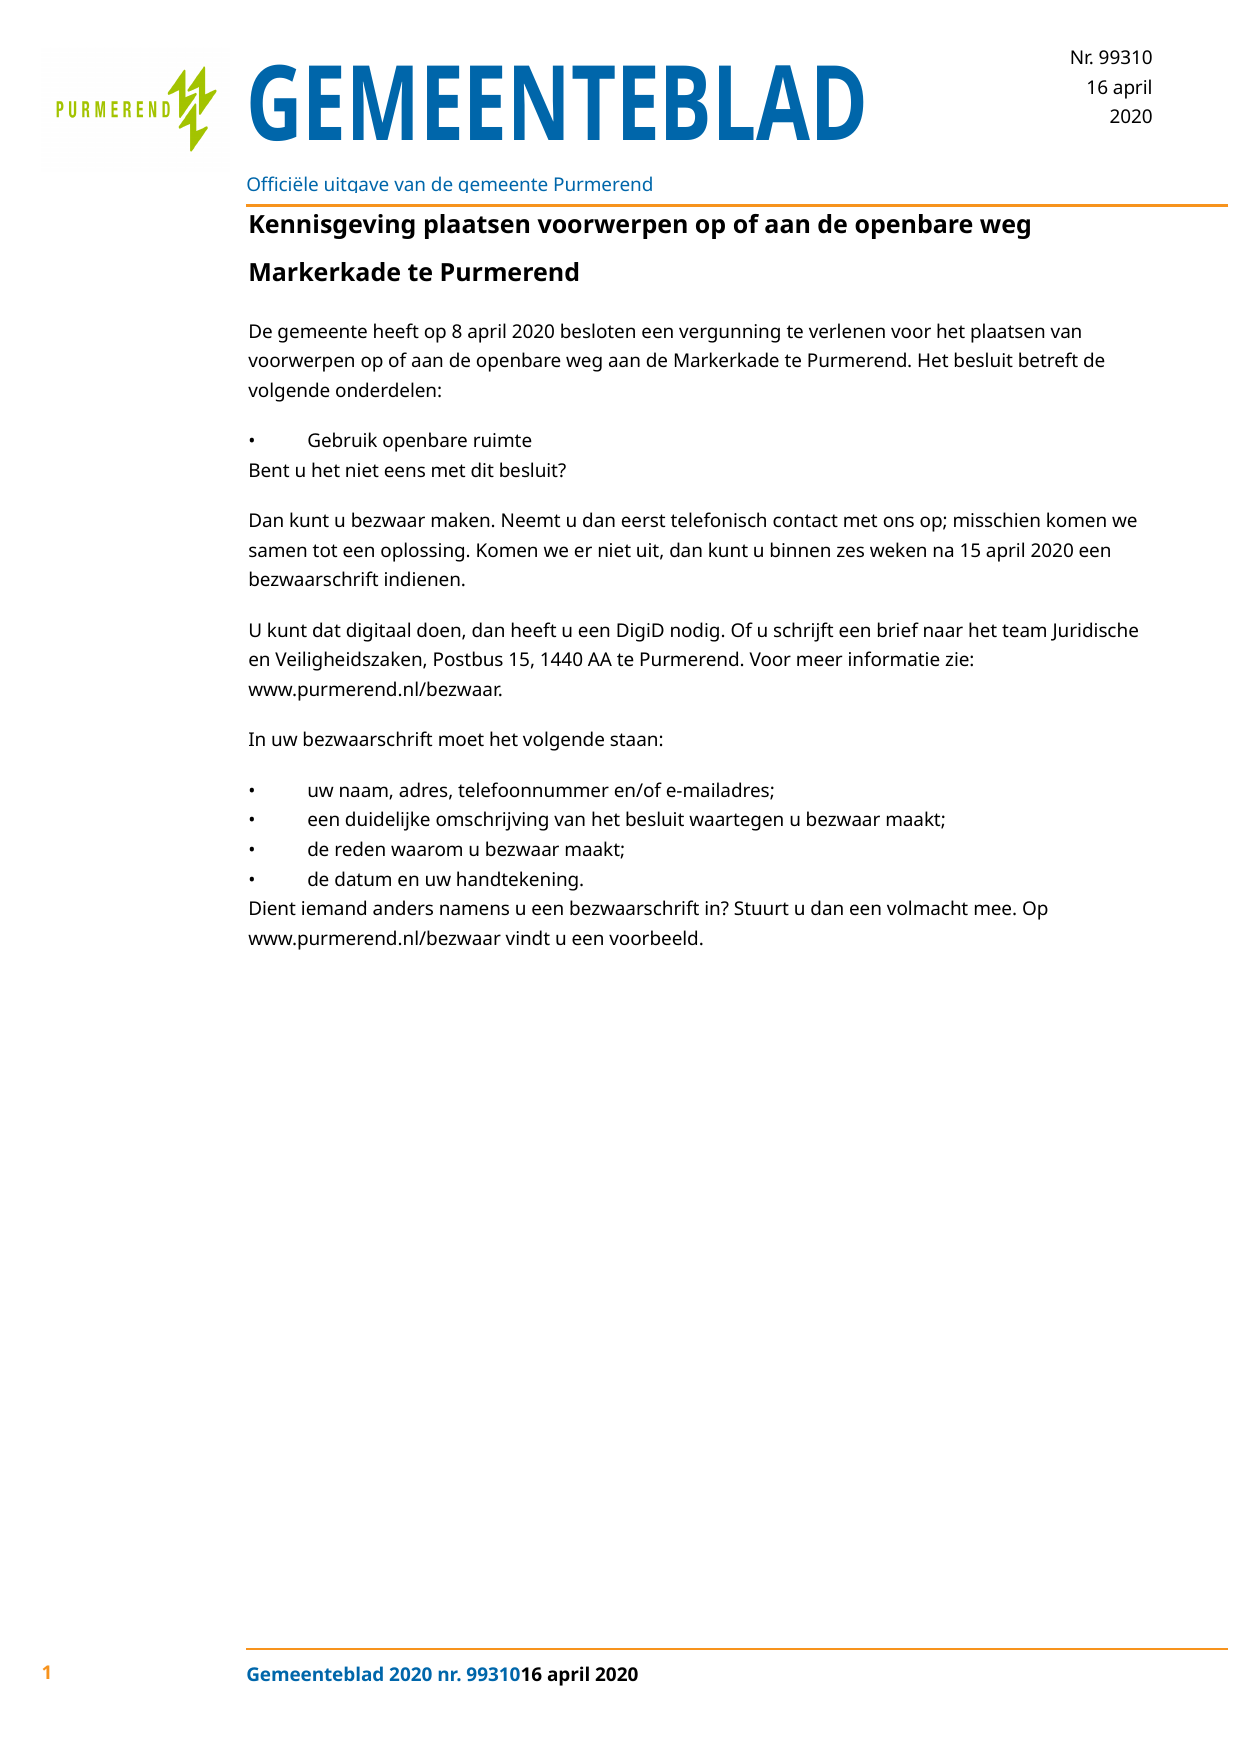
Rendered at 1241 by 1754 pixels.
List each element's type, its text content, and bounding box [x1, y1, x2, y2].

text Bent u het niet eens met dit besluit? [248, 457, 1152, 483]
text Dan kunt u bezwaar maken. Neemt u dan eerst telefonisch contact met ons op; misschien komen we samen tot een oplossing. Komen we er niet uit, dan kunt u binnen zes weken na 15 april 2020 een bezwaarschrift indienen. [248, 507, 1152, 592]
list uw naam, adres, telefoonnummer en/of e-mailadres; [248, 777, 1152, 803]
text Kennisgeving plaatsen voorwerpen op of aan de openbare weg Markerkade te Purmerend [248, 207, 1152, 288]
text De gemeente heeft op 8 april 2020 besloten een vergunning te verlenen voor het plaatsen van voorwerpen op of aan de openbare weg aan de Markerkade te Purmerend. Het besluit betreft de volgende onderdelen: [248, 318, 1152, 403]
picture [41, 47, 231, 172]
list de datum en uw handtekening. [248, 866, 1152, 892]
list Gebruik openbare ruimte [248, 427, 1152, 453]
text Dient iemand anders namens u een bezwaarschrift in? Stuurt u dan een volmacht mee. Op www.purmerend.nl/bezwaar vindt u een voorbeeld. [248, 895, 1152, 951]
list een duidelijke omschrijving van het besluit waartegen u bezwaar maakt; [248, 807, 1152, 832]
text U kunt dat digitaal doen, dan heeft u een DigiD nodig. Of u schrijft een brief naar het team Juridische en Veiligheidszaken, Postbus 15, 1440 AA te Purmerend. Voor meer informatie zie: www.purmerend.nl/bezwaar. [248, 617, 1152, 702]
list de reden waarom u bezwaar maakt; [248, 836, 1152, 862]
text In uw bezwaarschrift moet het volgende staan: [248, 727, 1152, 752]
